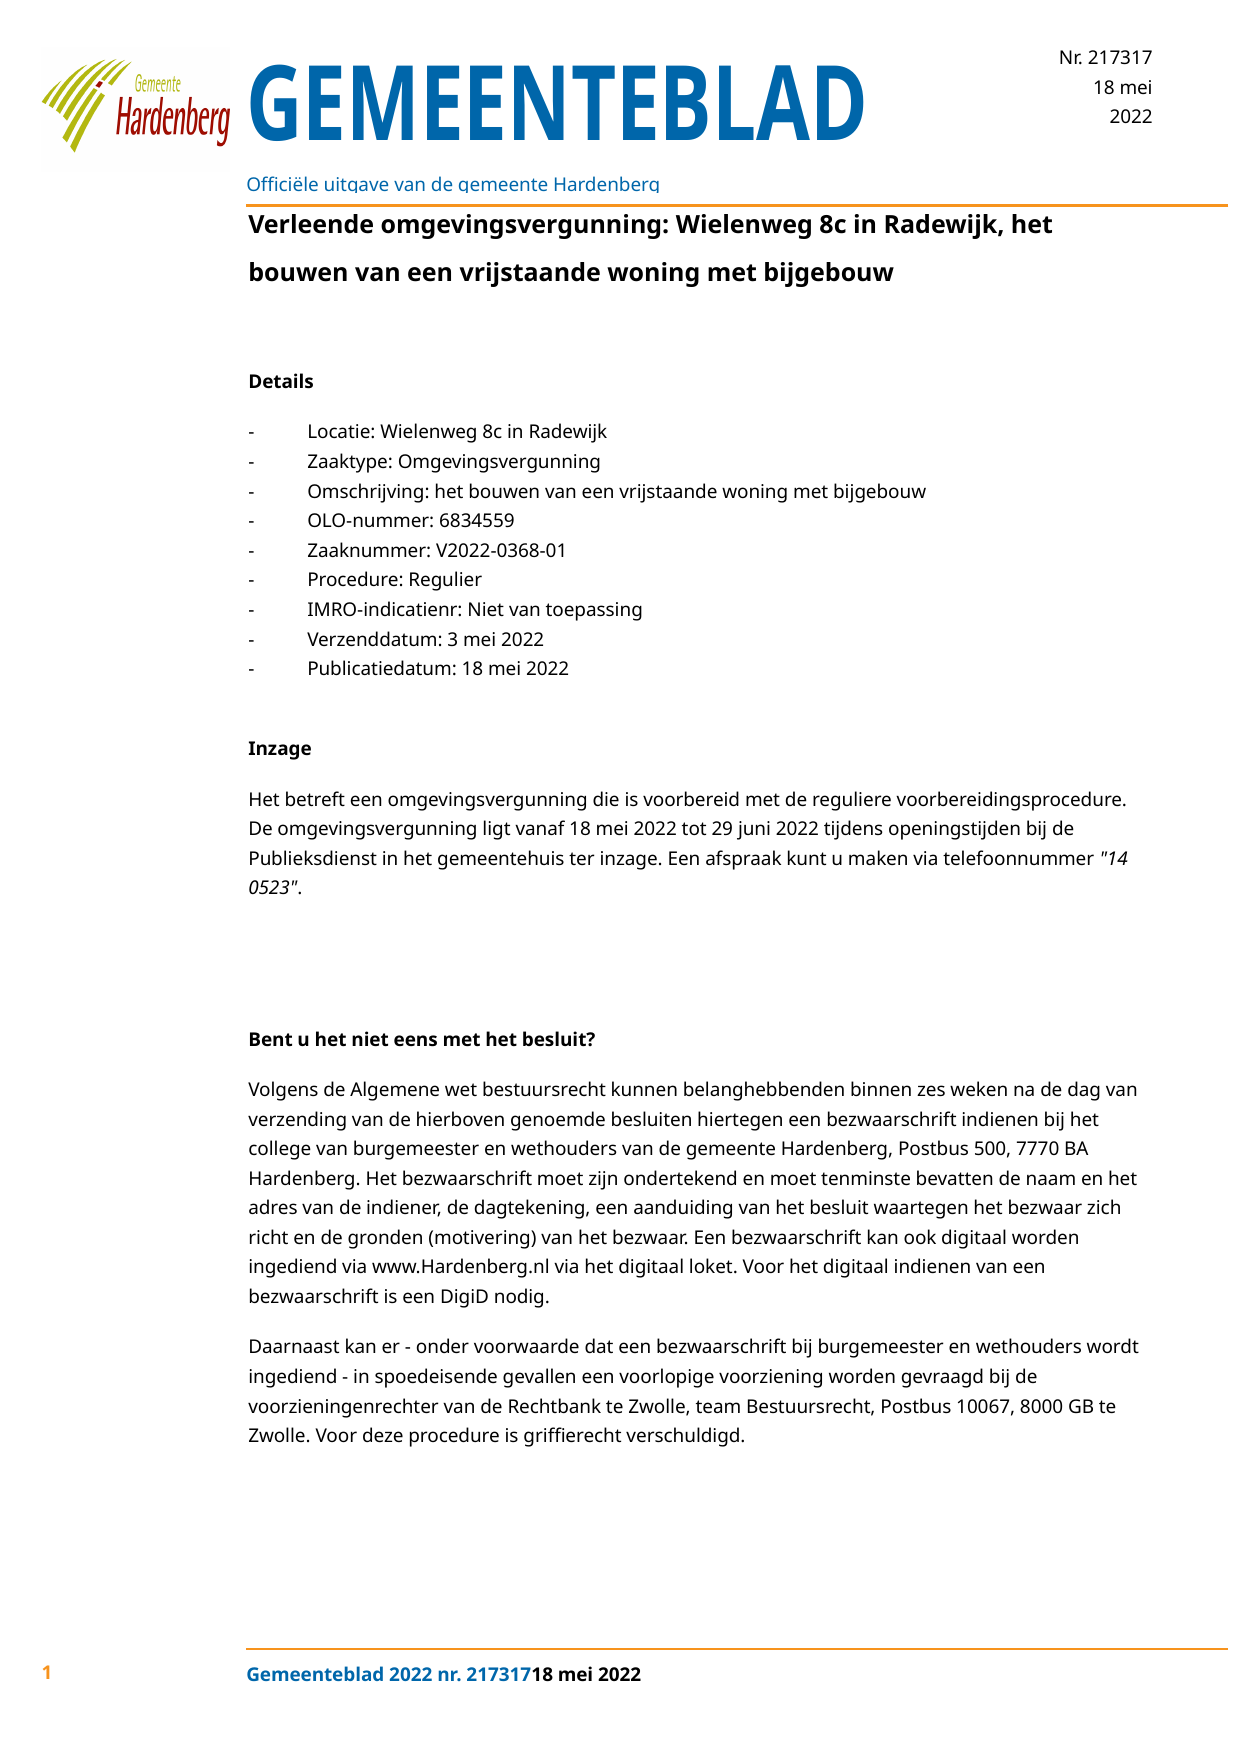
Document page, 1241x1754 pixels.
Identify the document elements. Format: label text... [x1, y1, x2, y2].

list Publicatiedatum: 18 mei 2022 [248, 655, 1152, 681]
text Verleende omgevingsvergunning: Wielenweg 8c in Radewijk, het bouwen van een vrijstaande woning met bijgebouw [248, 207, 1152, 288]
list OLO-nummer: 6834559 [248, 507, 1152, 533]
list IMRO-indicatienr: Niet van toepassing [248, 596, 1152, 622]
list Omschrijving: het bouwen van een vrijstaande woning met bijgebouw [248, 478, 1152, 504]
text Volgens de Algemene wet bestuursrecht kunnen belanghebbenden binnen zes weken na de dag van verzending van de hierboven genoemde besluiten hiertegen een bezwaarschrift indienen bij het college van burgemeester en wethouders van de gemeente Hardenberg, Postbus 500, 7770 BA Hardenberg. Het bezwaarschrift moet zijn ondertekend en moet tenminste bevatten de naam en het adres van de indiener, de dagtekening, een aanduiding van het besluit waartegen het bezwaar zich richt en de gronden (motivering) van het bezwaar. Een bezwaarschrift kan ook digitaal worden ingediend via www.Hardenberg.nl via het digitaal loket. Voor het digitaal indienen van een bezwaarschrift is een DigiD nodig. [248, 1076, 1152, 1309]
list Verzenddatum: 3 mei 2022 [248, 626, 1152, 652]
list Zaaknummer: V2022-0368-01 [248, 537, 1152, 563]
text Bent u het niet eens met het besluit? [248, 1026, 1152, 1052]
text Details [248, 368, 1152, 394]
text Het betreft een omgevingsvergunning die is voorbereid met de reguliere voorbereidingsprocedure. De omgevingsvergunning ligt vanaf 18 mei 2022 tot 29 juni 2022 tijdens openingstijden bij de Publieksdienst in het gemeentehuis ter inzage. Een afspraak kunt u maken via telefoonnummer "14 0523". [248, 786, 1152, 900]
list Locatie: Wielenweg 8c in Radewijk [248, 419, 1152, 444]
list Zaaktype: Omgevingsvergunning [248, 448, 1152, 474]
text Inzage [248, 735, 1152, 761]
picture [41, 47, 231, 172]
text Daarnaast kan er - onder voorwaarde dat een bezwaarschrift bij burgemeester en wethouders wordt ingediend - in spoedeisende gevallen een voorlopige voorziening worden gevraagd bij de voorzieningenrechter van de Rechtbank te Zwolle, team Bestuursrecht, Postbus 10067, 8000 GB te Zwolle. Voor deze procedure is griffierecht verschuldigd. [248, 1334, 1152, 1448]
list Procedure: Regulier [248, 567, 1152, 592]
